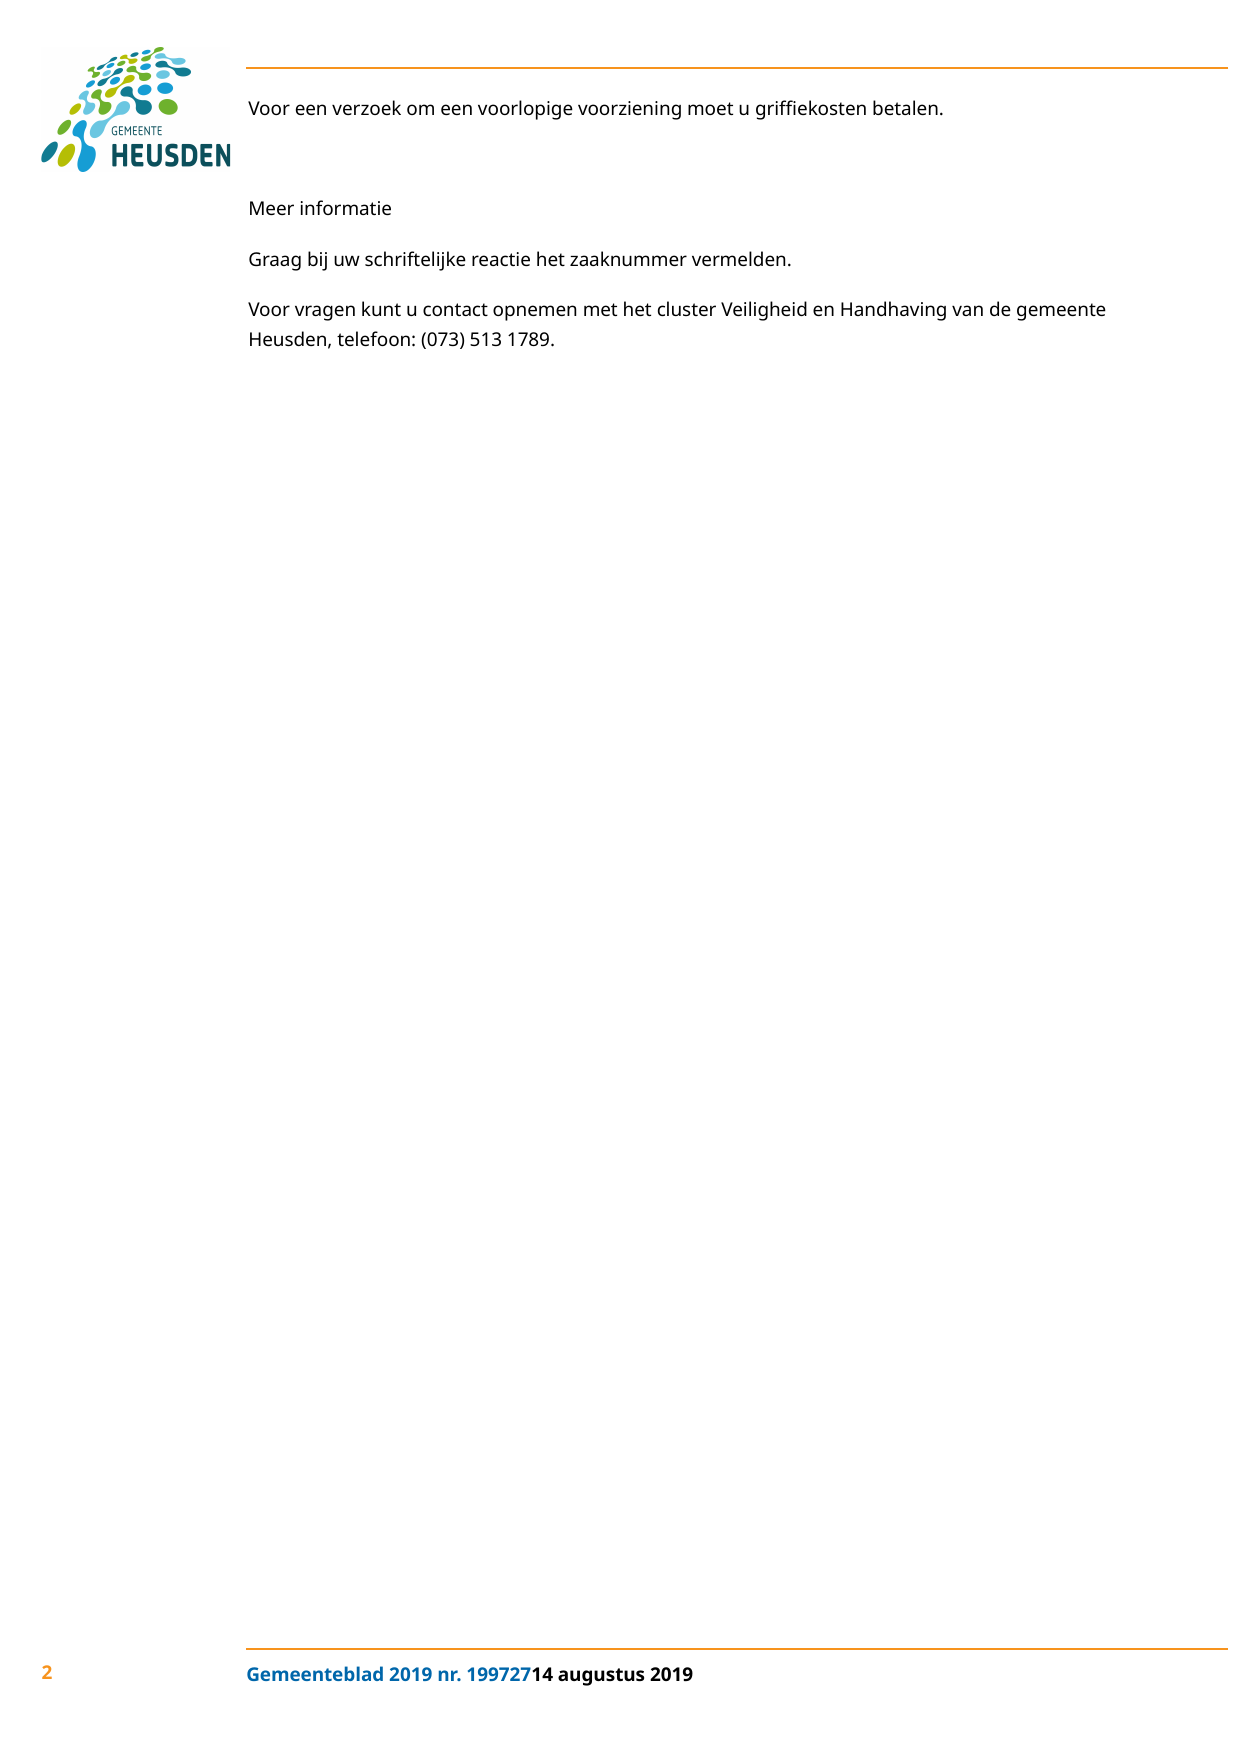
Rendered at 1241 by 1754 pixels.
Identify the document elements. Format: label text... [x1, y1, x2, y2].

text Meer informatie [248, 196, 1152, 221]
text Graag bij uw schriftelijke reactie het zaaknummer vermelden. [248, 246, 1152, 272]
picture [41, 47, 231, 172]
text Voor vragen kunt u contact opnemen met het cluster Veiligheid en Handhaving van de gemeente Heusden, telefoon: (073) 513 1789. [248, 296, 1152, 352]
text Voor een verzoek om een voorlopige voorziening moet u griffiekosten betalen. [248, 95, 1152, 121]
